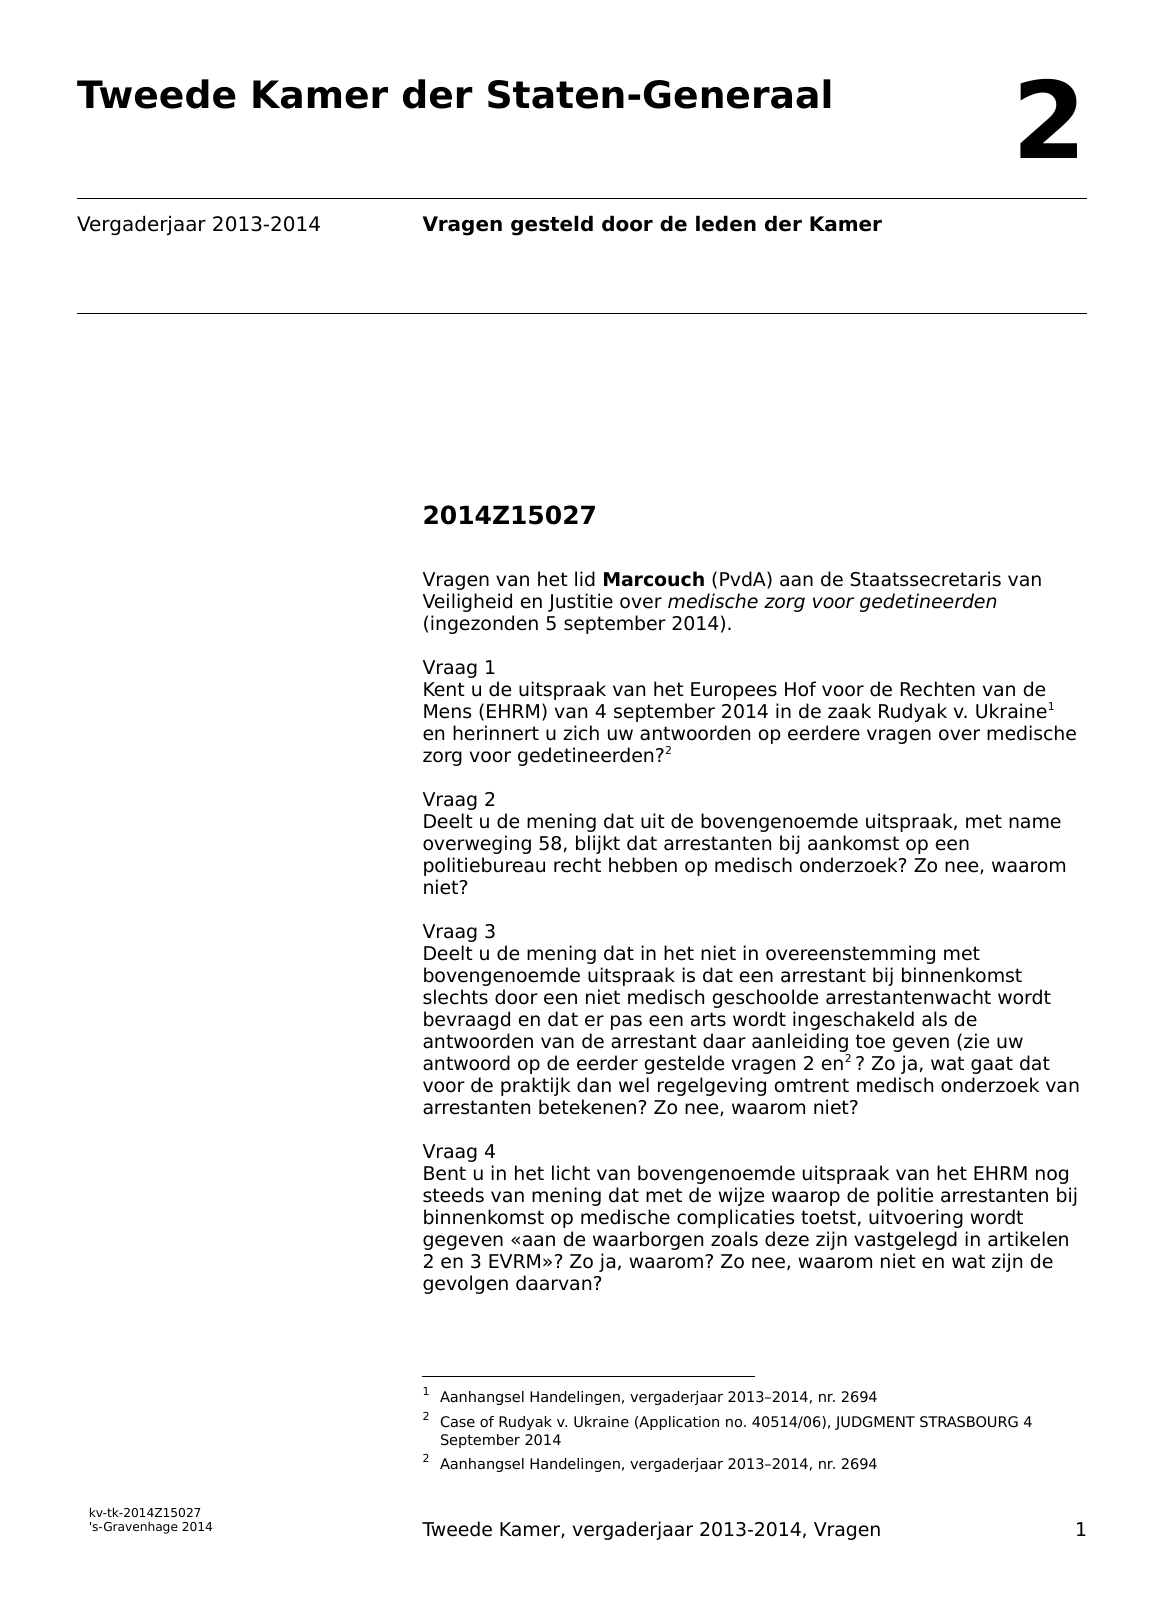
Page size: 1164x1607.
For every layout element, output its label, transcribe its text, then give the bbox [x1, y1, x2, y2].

table_cell Vragen gesteld door de leden der Kamer [422, 199, 1087, 313]
text Kent u de uitspraak van het Europees Hof voor de Rechten van de Mens (EHRM) van 4 september 2014 in de zaak Rudyak v. Ukraine en herinnert u zich uw antwoorden op eerdere vragen over medische zorg voor gedetineerden? [422, 679, 1087, 767]
text Vraag 4 [422, 1141, 1087, 1163]
text 2014Z15027 [422, 501, 1087, 531]
text kv-tk-2014Z15027 [88, 1506, 323, 1520]
table_header Tweede Kamer der Staten-Generaal [77, 59, 886, 198]
text Vraag 1 [422, 657, 1087, 679]
text Deelt u de mening dat in het niet in overeenstemming met bovengenoemde uitspraak is dat een arrestant bij binnenkomst slechts door een niet medisch geschoolde arrestantenwacht wordt bevraagd en dat er pas een arts wordt ingeschakeld als de antwoorden van de arrestant daar aanleiding toe geven (zie uw antwoord op de eerder gestelde vragen 2 en? Zo ja, wat gaat dat voor de praktijk dan wel regelgeving omtrent medisch onderzoek van arrestanten betekenen? Zo nee, waarom niet? [422, 943, 1087, 1119]
text Vragen van het lid Marcouch (PvdA) aan de Staatssecretaris van Veiligheid en Justitie over medische zorg voor gedetineerden (ingezonden 5 september 2014). [422, 569, 1087, 635]
text Aanhangsel Handelingen, vergaderjaar 2013–2014, nr. 2694 [422, 1452, 1087, 1474]
text Aanhangsel Handelingen, vergaderjaar 2013–2014, nr. 2694 [422, 1385, 1087, 1407]
text Vraag 2 [422, 789, 1087, 811]
text Deelt u de mening dat uit de bovengenoemde uitspraak, met name overweging 58, blijkt dat arrestanten bij aankomst op een politiebureau recht hebben op medisch onderzoek? Zo nee, waarom niet? [422, 811, 1087, 899]
table_header 2 [886, 59, 1087, 198]
text Case of Rudyak v. Ukraine (Application no. 40514/06), JUDGMENT STRASBOURG 4 September 2014 [422, 1410, 1087, 1449]
text Vraag 3 [422, 921, 1087, 943]
text Bent u in het licht van bovengenoemde uitspraak van het EHRM nog steeds van mening dat met de wijze waarop de politie arrestanten bij binnenkomst op medische complicaties toetst, uitvoering wordt gegeven «aan de waarborgen zoals deze zijn vastgelegd in artikelen 2 en 3 EVRM»? Zo ja, waarom? Zo nee, waarom niet en wat zijn de gevolgen daarvan? [422, 1163, 1087, 1295]
table_cell Vergaderjaar 2013-2014 [77, 199, 422, 313]
text 's-Gravenhage 2014 [88, 1520, 323, 1534]
